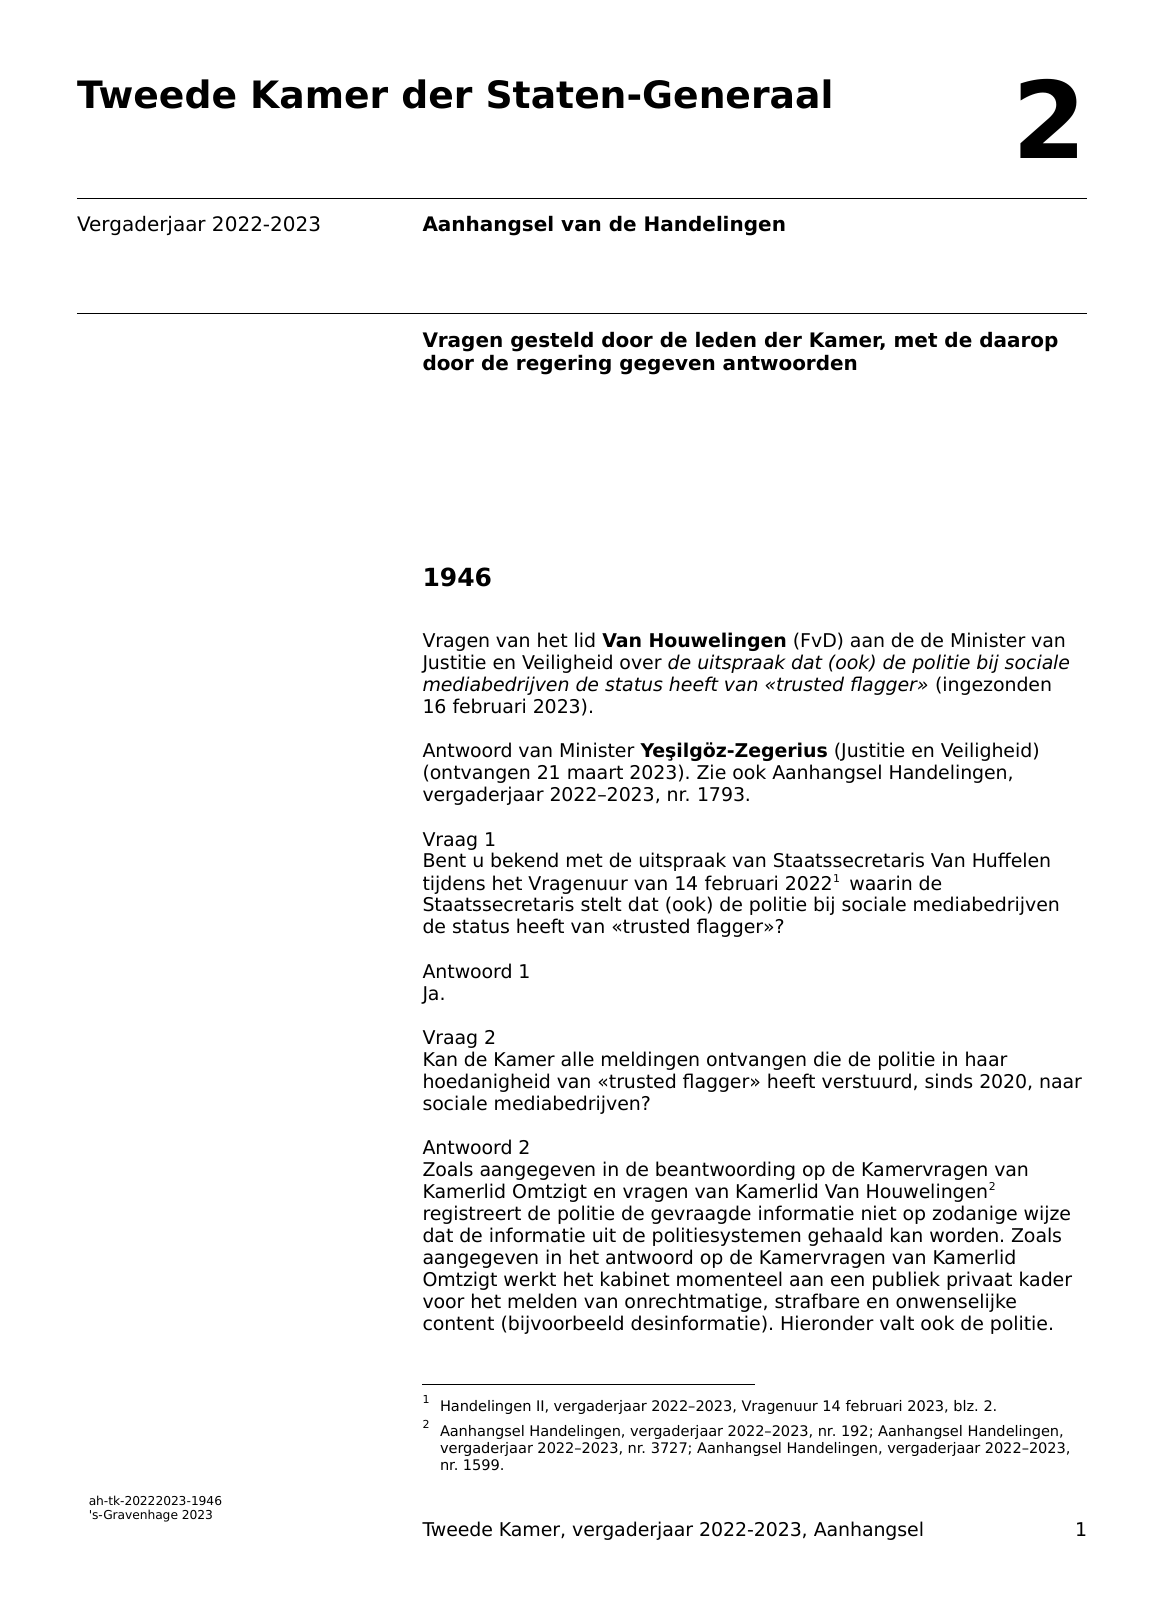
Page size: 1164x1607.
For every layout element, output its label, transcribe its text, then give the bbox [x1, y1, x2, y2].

table_cell Vragen gesteld door de leden der Kamer, met de daarop door de regering gegeven antwoorden [422, 314, 1087, 375]
table_cell Aanhangsel van de Handelingen [422, 199, 1087, 313]
text Handelingen II, vergaderjaar 2022–2023, Vragenuur 14 februari 2023, blz. 2. [422, 1393, 1087, 1416]
text Vragen van het lid Van Houwelingen (FvD) aan de de Minister van Justitie en Veiligheid over de uitspraak dat (ook) de politie bij sociale mediabedrijven de status heeft van «trusted flagger» (ingezonden 16 februari 2023). [422, 630, 1087, 718]
text Ja. [422, 982, 1087, 1004]
text Vraag 2 [422, 1027, 1087, 1049]
text Antwoord 1 [422, 961, 1087, 982]
text 's-Gravenhage 2023 [88, 1508, 323, 1522]
text Antwoord van Minister Yeşilgöz-Zegerius (Justitie en Veiligheid) (ontvangen 21 maart 2023). Zie ook Aanhangsel Handelingen, vergaderjaar 2022–2023, nr. 1793. [422, 740, 1087, 806]
table_cell Vergaderjaar 2022-2023 [77, 199, 422, 313]
text ah-tk-20222023-1946 [88, 1494, 323, 1508]
text Zoals aangegeven in de beantwoording op de Kamervragen van Kamerlid Omtzigt en vragen van Kamerlid Van Houwelingen registreert de politie de gevraagde informatie niet op zodanige wijze dat de informatie uit de politiesystemen gehaald kan worden. Zoals aangegeven in het antwoord op de Kamervragen van Kamerlid Omtzigt werkt het kabinet momenteel aan een publiek privaat kader voor het melden van onrechtmatige, strafbare en onwenselijke content (bijvoorbeeld desinformatie). Hieronder valt ook de politie. [422, 1159, 1087, 1334]
text Aanhangsel Handelingen, vergaderjaar 2022–2023, nr. 192; Aanhangsel Handelingen, vergaderjaar 2022–2023, nr. 3727; Aanhangsel Handelingen, vergaderjaar 2022–2023, nr. 1599. [422, 1418, 1087, 1474]
text Kan de Kamer alle meldingen ontvangen die de politie in haar hoedanigheid van «trusted flagger» heeft verstuurd, sinds 2020, naar sociale mediabedrijven? [422, 1049, 1087, 1114]
table_header 2 [886, 59, 1087, 198]
text 1946 [422, 563, 1087, 592]
table_cell [77, 314, 422, 375]
text Bent u bekend met de uitspraak van Staatssecretaris Van Huffelen tijdens het Vragenuur van 14 februari 2022 waarin de Staatssecretaris stelt dat (ook) de politie bij sociale mediabedrijven de status heeft van «trusted flagger»? [422, 850, 1087, 938]
text Antwoord 2 [422, 1137, 1087, 1159]
table_header Tweede Kamer der Staten-Generaal [77, 59, 886, 198]
text Vraag 1 [422, 828, 1087, 850]
